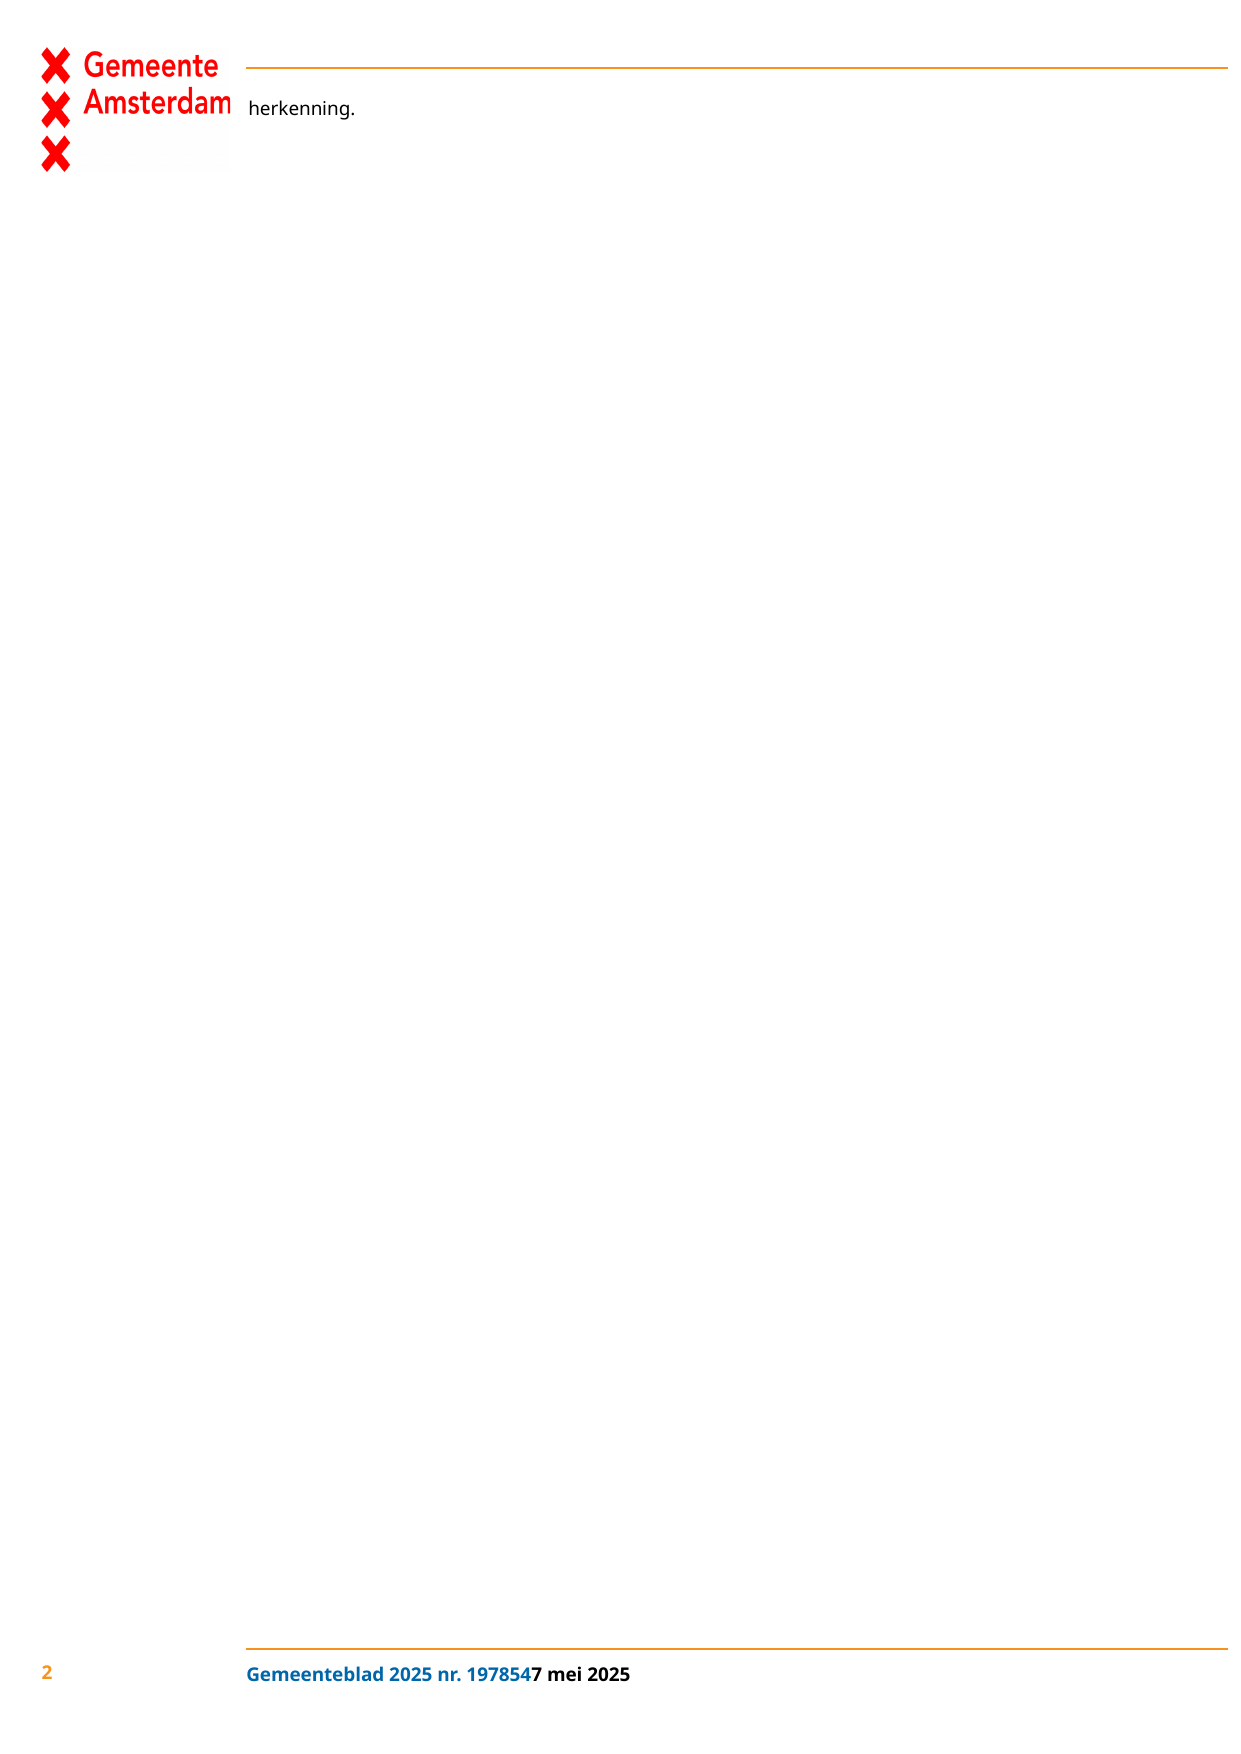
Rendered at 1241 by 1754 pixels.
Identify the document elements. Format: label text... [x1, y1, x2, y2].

text herkenning. [248, 95, 1152, 121]
picture [41, 47, 231, 172]
